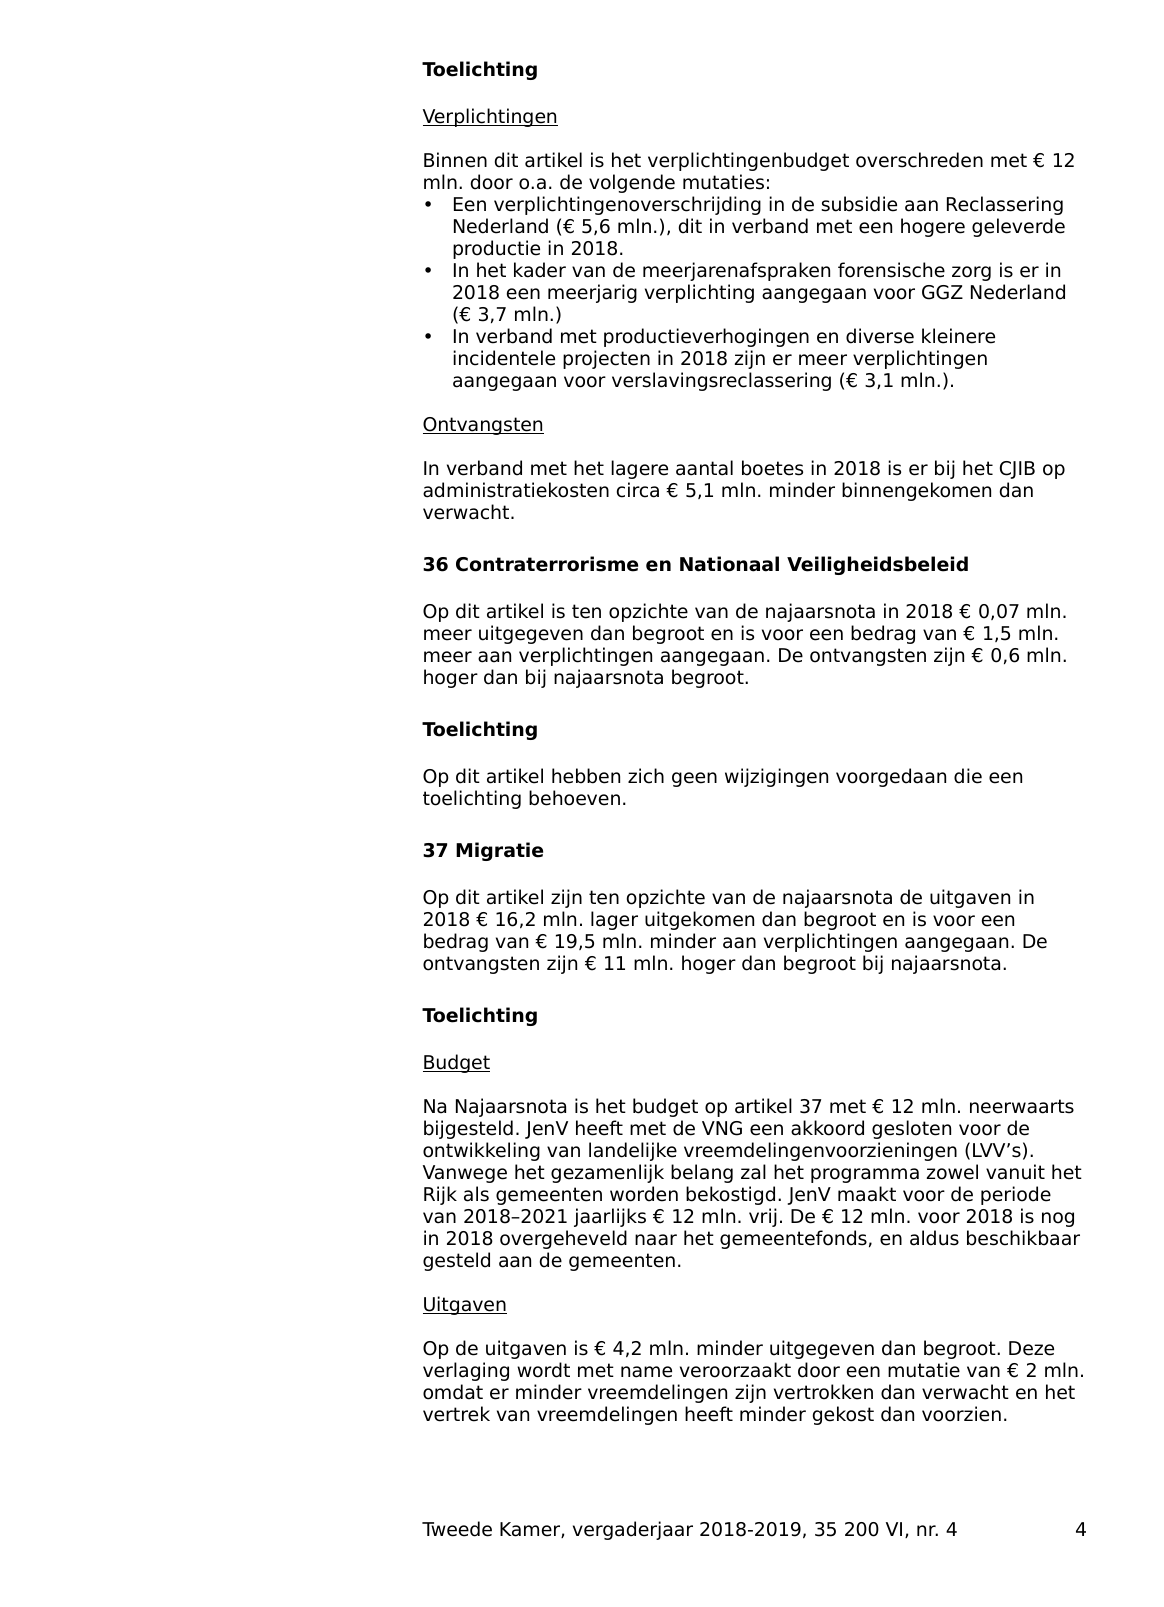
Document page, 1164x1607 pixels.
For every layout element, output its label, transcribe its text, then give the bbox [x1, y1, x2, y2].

subtitle Toelichting [422, 59, 1087, 81]
text In verband met het lagere aantal boetes in 2018 is er bij het CJIB op administratiekosten circa € 5,1 mln. minder binnengekomen dan verwacht. [422, 458, 1087, 524]
subtitle Toelichting [422, 719, 1087, 741]
subtitle Toelichting [422, 1005, 1087, 1027]
subtitle 36 Contraterrorisme en Nationaal Veiligheidsbeleid [422, 554, 1087, 576]
text • In het kader van de meerjarenafspraken forensische zorg is er in 2018 een meerjarig verplichting aangegaan voor GGZ Nederland (€ 3,7 mln.) [422, 260, 1087, 326]
text Op dit artikel zijn ten opzichte van de najaarsnota de uitgaven in 2018 € 16,2 mln. lager uitgekomen dan begroot en is voor een bedrag van € 19,5 mln. minder aan verplichtingen aangegaan. De ontvangsten zijn € 11 mln. hoger dan begroot bij najaarsnota. [422, 887, 1087, 975]
text Op dit artikel hebben zich geen wijzigingen voorgedaan die een toelichting behoeven. [422, 766, 1087, 810]
subtitle Verplichtingen [422, 106, 1087, 128]
subtitle Ontvangsten [422, 414, 1087, 436]
text Binnen dit artikel is het verplichtingenbudget overschreden met € 12 mln. door o.a. de volgende mutaties: [422, 150, 1087, 194]
subtitle Uitgaven [422, 1294, 1087, 1316]
subtitle 37 Migratie [422, 840, 1087, 862]
text Op de uitgaven is € 4,2 mln. minder uitgegeven dan begroot. Deze verlaging wordt met name veroorzaakt door een mutatie van € 2 mln. omdat er minder vreemdelingen zijn vertrokken dan verwacht en het vertrek van vreemdelingen heeft minder gekost dan voorzien. [422, 1338, 1087, 1426]
text • Een verplichtingenoverschrijding in de subsidie aan Reclassering Nederland (€ 5,6 mln.), dit in verband met een hogere geleverde productie in 2018. [422, 194, 1087, 260]
subtitle Budget [422, 1052, 1087, 1074]
text • In verband met productieverhogingen en diverse kleinere incidentele projecten in 2018 zijn er meer verplichtingen aangegaan voor verslavingsreclassering (€ 3,1 mln.). [422, 326, 1087, 392]
text Op dit artikel is ten opzichte van de najaarsnota in 2018 € 0,07 mln. meer uitgegeven dan begroot en is voor een bedrag van € 1,5 mln. meer aan verplichtingen aangegaan. De ontvangsten zijn € 0,6 mln. hoger dan bij najaarsnota begroot. [422, 601, 1087, 689]
text Na Najaarsnota is het budget op artikel 37 met € 12 mln. neerwaarts bijgesteld. JenV heeft met de VNG een akkoord gesloten voor de ontwikkeling van landelijke vreemdelingenvoorzieningen (LVV’s). Vanwege het gezamenlijk belang zal het programma zowel vanuit het Rijk als gemeenten worden bekostigd. JenV maakt voor de periode van 2018–2021 jaarlijks € 12 mln. vrij. De € 12 mln. voor 2018 is nog in 2018 overgeheveld naar het gemeentefonds, en aldus beschikbaar gesteld aan de gemeenten. [422, 1096, 1087, 1272]
